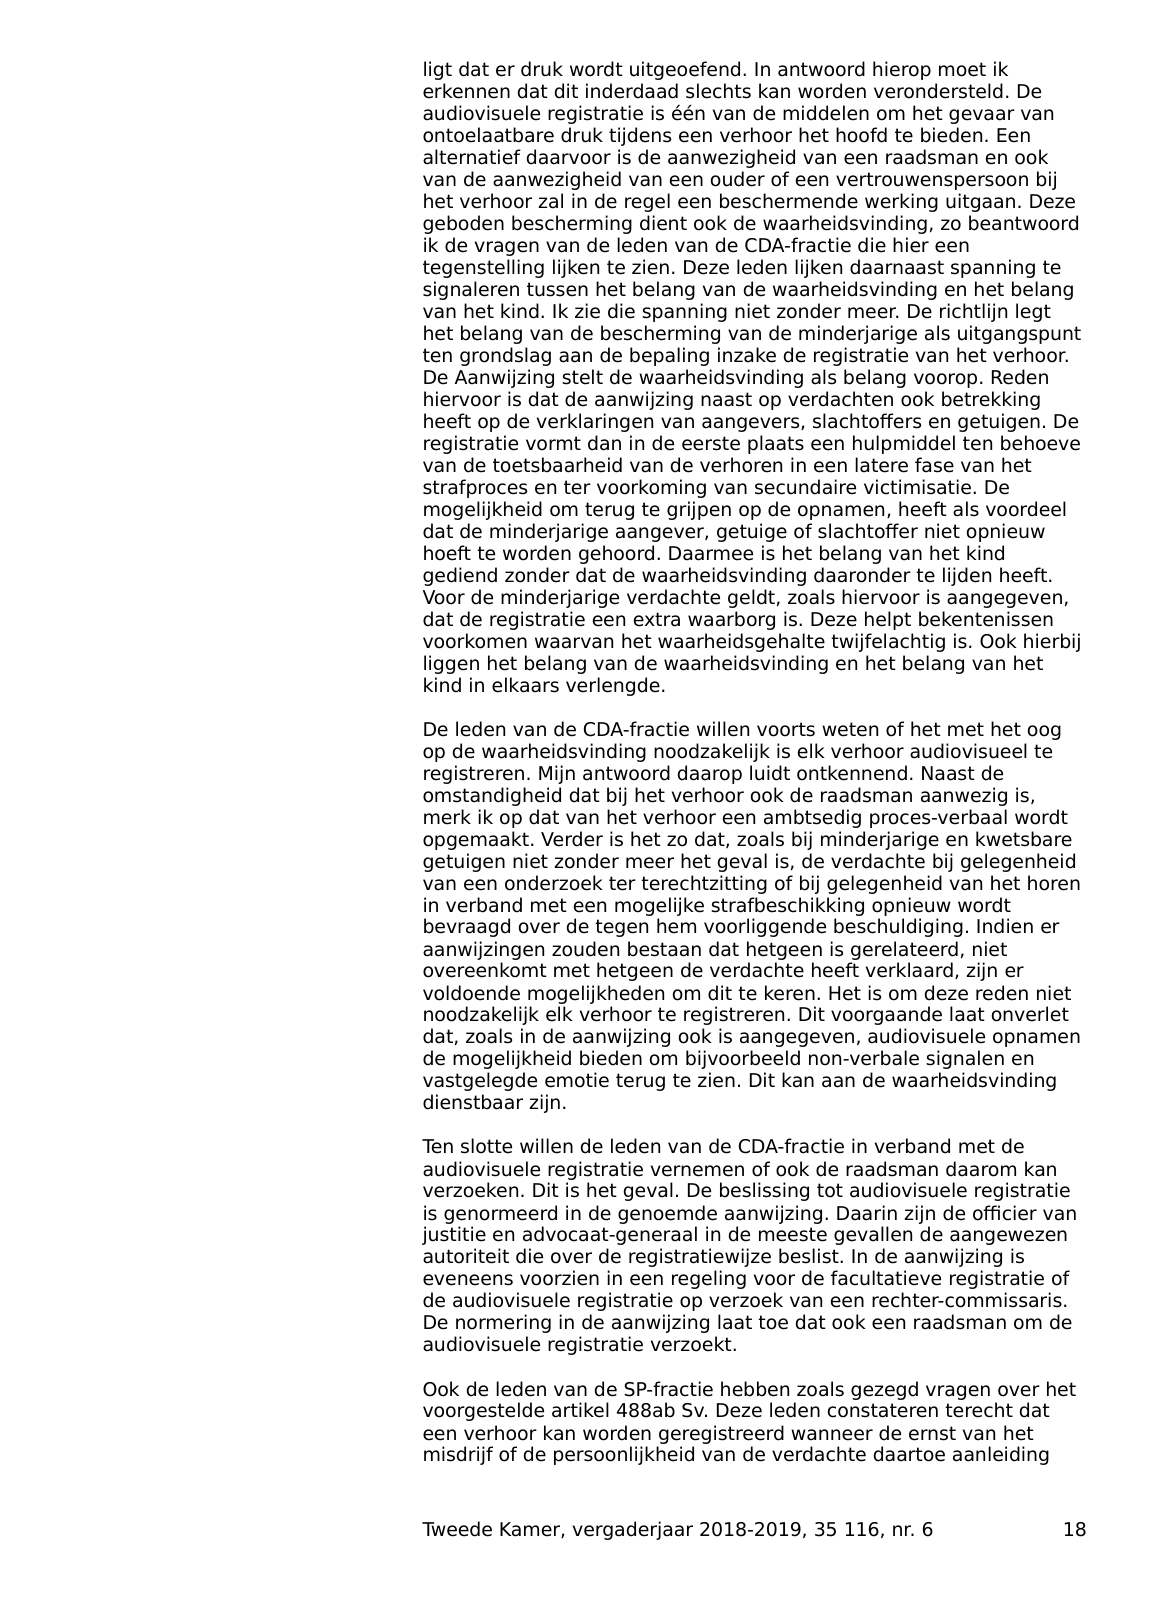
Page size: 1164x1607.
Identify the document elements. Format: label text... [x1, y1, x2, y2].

text Ten slotte willen de leden van de CDA-fractie in verband met de audiovisuele registratie vernemen of ook de raadsman daarom kan verzoeken. Dit is het geval. De beslissing tot audiovisuele registratie is genormeerd in de genoemde aanwijzing. Daarin zijn de officier van justitie en advocaat-generaal in de meeste gevallen de aangewezen autoriteit die over de registratiewijze beslist. In de aanwijzing is eveneens voorzien in een regeling voor de facultatieve registratie of de audiovisuele registratie op verzoek van een rechter-commissaris. De normering in de aanwijzing laat toe dat ook een raadsman om de audiovisuele registratie verzoekt. [422, 1136, 1087, 1356]
text ligt dat er druk wordt uitgeoefend. In antwoord hierop moet ik erkennen dat dit inderdaad slechts kan worden verondersteld. De audiovisuele registratie is één van de middelen om het gevaar van ontoelaatbare druk tijdens een verhoor het hoofd te bieden. Een alternatief daarvoor is de aanwezigheid van een raadsman en ook van de aanwezigheid van een ouder of een vertrouwenspersoon bij het verhoor zal in de regel een beschermende werking uitgaan. Deze geboden bescherming dient ook de waarheidsvinding, zo beantwoord ik de vragen van de leden van de CDA-fractie die hier een tegenstelling lijken te zien. Deze leden lijken daarnaast spanning te signaleren tussen het belang van de waarheidsvinding en het belang van het kind. Ik zie die spanning niet zonder meer. De richtlijn legt het belang van de bescherming van de minderjarige als uitgangspunt ten grondslag aan de bepaling inzake de registratie van het verhoor. De Aanwijzing stelt de waarheidsvinding als belang voorop. Reden hiervoor is dat de aanwijzing naast op verdachten ook betrekking heeft op de verklaringen van aangevers, slachtoffers en getuigen. De registratie vormt dan in de eerste plaats een hulpmiddel ten behoeve van de toetsbaarheid van de verhoren in een latere fase van het strafproces en ter voorkoming van secundaire victimisatie. De mogelijkheid om terug te grijpen op de opnamen, heeft als voordeel dat de minderjarige aangever, getuige of slachtoffer niet opnieuw hoeft te worden gehoord. Daarmee is het belang van het kind gediend zonder dat de waarheidsvinding daaronder te lijden heeft. Voor de minderjarige verdachte geldt, zoals hiervoor is aangegeven, dat de registratie een extra waarborg is. Deze helpt bekentenissen voorkomen waarvan het waarheidsgehalte twijfelachtig is. Ook hierbij liggen het belang van de waarheidsvinding en het belang van het kind in elkaars verlengde. [422, 59, 1087, 696]
text Ook de leden van de SP-fractie hebben zoals gezegd vragen over het voorgestelde artikel 488ab Sv. Deze leden constateren terecht dat een verhoor kan worden geregistreerd wanneer de ernst van het misdrijf of de persoonlijkheid van de verdachte daartoe aanleiding [422, 1378, 1087, 1466]
text De leden van de CDA-fractie willen voorts weten of het met het oog op de waarheidsvinding noodzakelijk is elk verhoor audiovisueel te registreren. Mijn antwoord daarop luidt ontkennend. Naast de omstandigheid dat bij het verhoor ook de raadsman aanwezig is, merk ik op dat van het verhoor een ambtsedig proces-verbaal wordt opgemaakt. Verder is het zo dat, zoals bij minderjarige en kwetsbare getuigen niet zonder meer het geval is, de verdachte bij gelegenheid van een onderzoek ter terechtzitting of bij gelegenheid van het horen in verband met een mogelijke strafbeschikking opnieuw wordt bevraagd over de tegen hem voorliggende beschuldiging. Indien er aanwijzingen zouden bestaan dat hetgeen is gerelateerd, niet overeenkomt met hetgeen de verdachte heeft verklaard, zijn er voldoende mogelijkheden om dit te keren. Het is om deze reden niet noodzakelijk elk verhoor te registreren. Dit voorgaande laat onverlet dat, zoals in de aanwijzing ook is aangegeven, audiovisuele opnamen de mogelijkheid bieden om bijvoorbeeld non-verbale signalen en vastgelegde emotie terug te zien. Dit kan aan de waarheidsvinding dienstbaar zijn. [422, 719, 1087, 1114]
